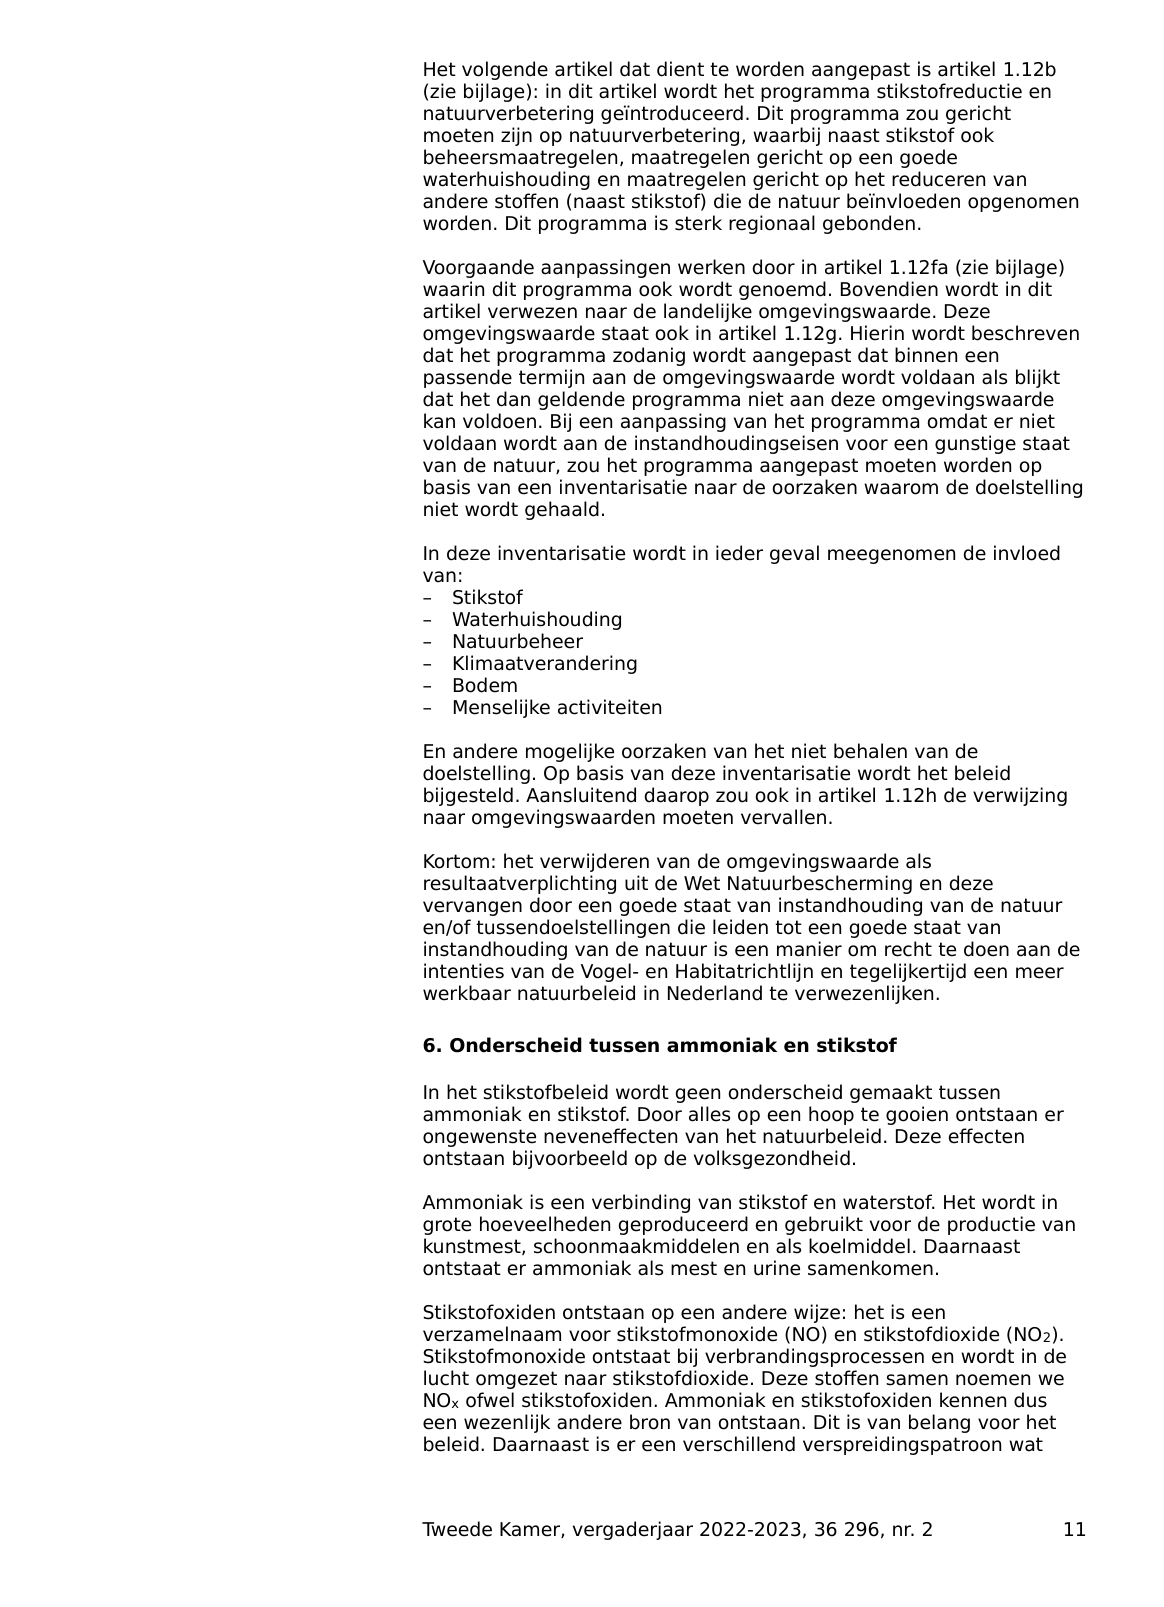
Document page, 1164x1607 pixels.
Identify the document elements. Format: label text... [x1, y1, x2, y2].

text Voorgaande aanpassingen werken door in artikel 1.12fa (zie bijlage) waarin dit programma ook wordt genoemd. Bovendien wordt in dit artikel verwezen naar de landelijke omgevingswaarde. Deze omgevingswaarde staat ook in artikel 1.12g. Hierin wordt beschreven dat het programma zodanig wordt aangepast dat binnen een passende termijn aan de omgevingswaarde wordt voldaan als blijkt dat het dan geldende programma niet aan deze omgevingswaarde kan voldoen. Bij een aanpassing van het programma omdat er niet voldaan wordt aan de instandhoudingseisen voor een gunstige staat van de natuur, zou het programma aangepast moeten worden op basis van een inventarisatie naar de oorzaken waarom de doelstelling niet wordt gehaald. [422, 257, 1087, 521]
text En andere mogelijke oorzaken van het niet behalen van de doelstelling. Op basis van deze inventarisatie wordt het beleid bijgesteld. Aansluitend daarop zou ook in artikel 1.12h de verwijzing naar omgevingswaarden moeten vervallen. [422, 741, 1087, 829]
text – Klimaatverandering [422, 653, 1087, 675]
text Kortom: het verwijderen van de omgevingswaarde als resultaatverplichting uit de Wet Natuurbescherming en deze vervangen door een goede staat van instandhouding van de natuur en/of tussendoelstellingen die leiden tot een goede staat van instandhouding van de natuur is een manier om recht te doen aan de intenties van de Vogel- en Habitatrichtlijn en tegelijkertijd een meer werkbaar natuurbeleid in Nederland te verwezenlijken. [422, 851, 1087, 1005]
text In deze inventarisatie wordt in ieder geval meegenomen de invloed van: [422, 543, 1087, 587]
subtitle 6. Onderscheid tussen ammoniak en stikstof [422, 1035, 1087, 1057]
text – Menselijke activiteiten [422, 697, 1087, 719]
text Stikstofoxiden ontstaan op een andere wijze: het is een verzamelnaam voor stikstofmonoxide (NO) en stikstofdioxide (NO2). Stikstofmonoxide ontstaat bij verbrandingsprocessen en wordt in de lucht omgezet naar stikstofdioxide. Deze stoffen samen noemen we NOx ofwel stikstofoxiden. Ammoniak en stikstofoxiden kennen dus een wezenlijk andere bron van ontstaan. Dit is van belang voor het beleid. Daarnaast is er een verschillend verspreidingspatroon wat [422, 1302, 1087, 1456]
text Het volgende artikel dat dient te worden aangepast is artikel 1.12b (zie bijlage): in dit artikel wordt het programma stikstofreductie en natuurverbetering geïntroduceerd. Dit programma zou gericht moeten zijn op natuurverbetering, waarbij naast stikstof ook beheersmaatregelen, maatregelen gericht op een goede waterhuishouding en maatregelen gericht op het reduceren van andere stoffen (naast stikstof) die de natuur beïnvloeden opgenomen worden. Dit programma is sterk regionaal gebonden. [422, 59, 1087, 235]
text – Natuurbeheer [422, 631, 1087, 653]
text – Waterhuishouding [422, 609, 1087, 631]
text – Stikstof [422, 587, 1087, 609]
text Ammoniak is een verbinding van stikstof en waterstof. Het wordt in grote hoeveelheden geproduceerd en gebruikt voor de productie van kunstmest, schoonmaakmiddelen en als koelmiddel. Daarnaast ontstaat er ammoniak als mest en urine samenkomen. [422, 1192, 1087, 1280]
text In het stikstofbeleid wordt geen onderscheid gemaakt tussen ammoniak en stikstof. Door alles op een hoop te gooien ontstaan er ongewenste neveneffecten van het natuurbeleid. Deze effecten ontstaan bijvoorbeeld op de volksgezondheid. [422, 1082, 1087, 1170]
text – Bodem [422, 675, 1087, 697]
